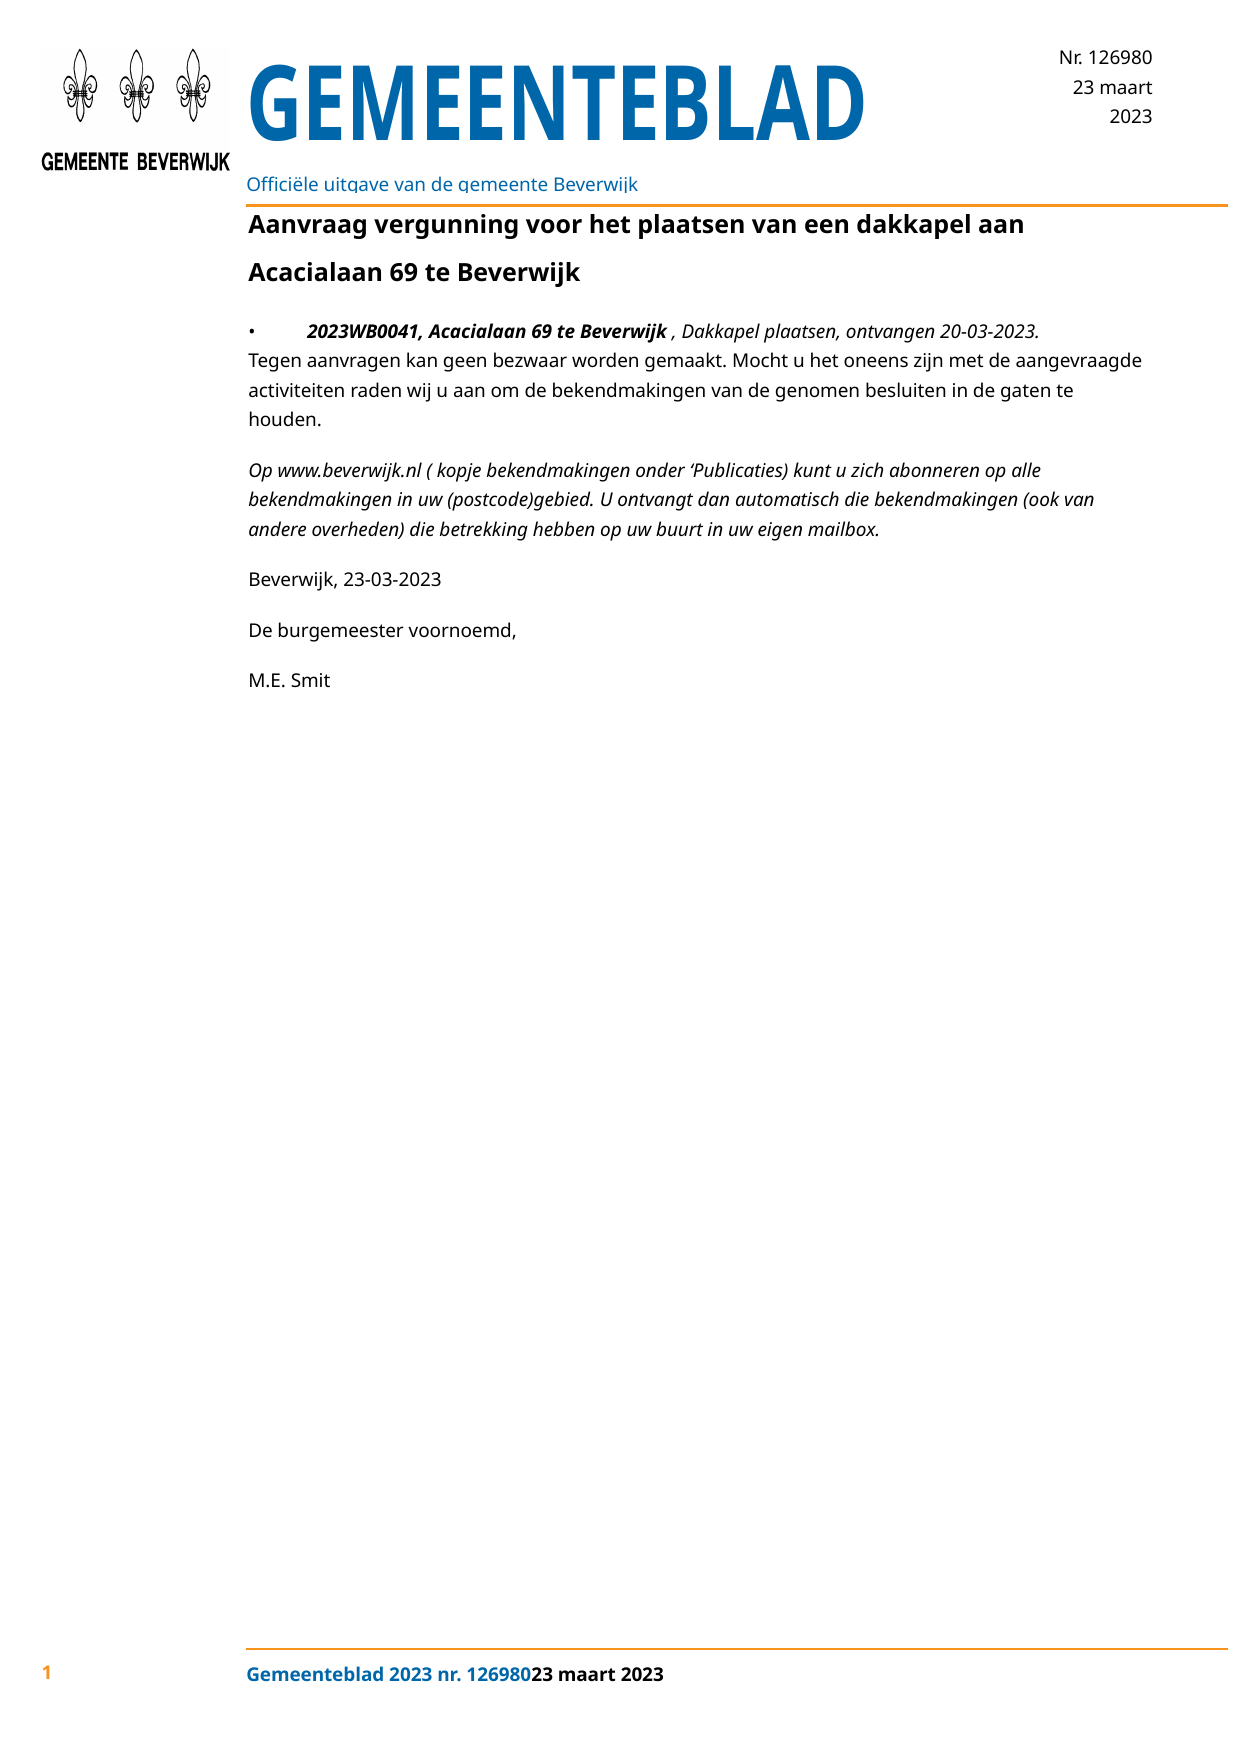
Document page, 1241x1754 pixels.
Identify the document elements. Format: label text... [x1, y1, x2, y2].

text Op www.beverwijk.nl ( kopje bekendmakingen onder ‘Publicaties) kunt u zich abonneren op alle bekendmakingen in uw (postcode)gebied. U ontvangt dan automatisch die bekendmakingen (ook van andere overheden) die betrekking hebben op uw buurt in uw eigen mailbox. [248, 457, 1152, 542]
text M.E. Smit [248, 667, 1152, 693]
text Tegen aanvragen kan geen bezwaar worden gemaakt. Mocht u het oneens zijn met de aangevraagde activiteiten raden wij u aan om de bekendmakingen van de genomen besluiten in de gaten te houden. [248, 347, 1152, 432]
text Beverwijk, 23-03-2023 [248, 567, 1152, 592]
text Aanvraag vergunning voor het plaatsen van een dakkapel aan Acacialaan 69 te Beverwijk [248, 207, 1152, 288]
picture [41, 47, 231, 172]
list 2023WB0041, Acacialaan 69 te Beverwijk , Dakkapel plaatsen, ontvangen 20-03-2023. [248, 318, 1152, 344]
text De burgemeester voornoemd, [248, 617, 1152, 643]
